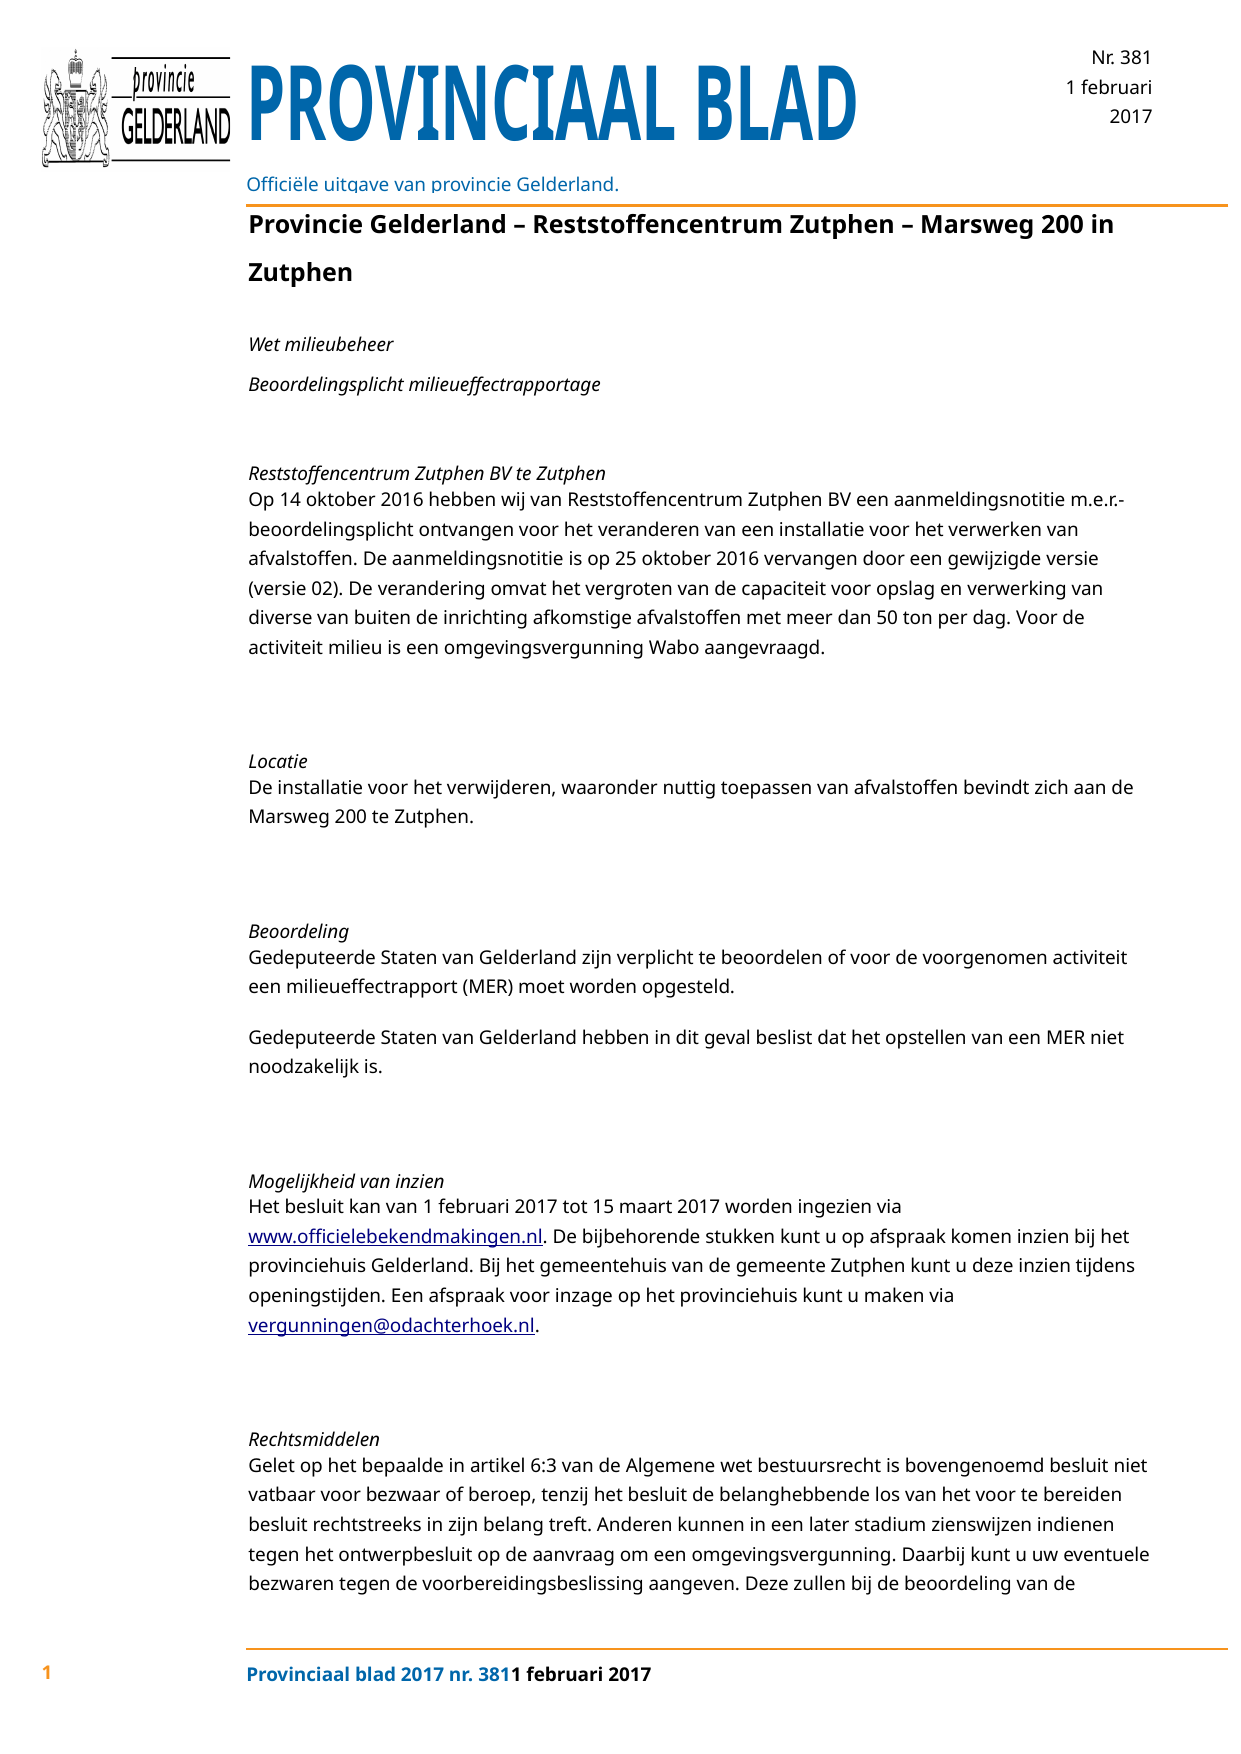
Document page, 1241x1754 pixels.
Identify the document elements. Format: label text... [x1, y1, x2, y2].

text Provincie Gelderland – Reststoffencentrum Zutphen – Marsweg 200 in Zutphen [248, 207, 1152, 288]
text Gedeputeerde Staten van Gelderland hebben in dit geval beslist dat het opstellen van een MER niet noodzakelijk is. [248, 1024, 1152, 1079]
text Beoordelingsplicht milieueffectrapportage [248, 371, 1152, 396]
text Gedeputeerde Staten van Gelderland zijn verplicht te beoordelen of voor de voorgenomen activiteit een milieueffectrapport (MER) moet worden opgesteld. [248, 944, 1152, 999]
text Locatie [248, 748, 1152, 774]
text Reststoffencentrum Zutphen BV te Zutphen [248, 460, 1152, 486]
text Beoordeling [248, 918, 1152, 944]
text De installatie voor het verwijderen, waaronder nuttig toepassen van afvalstoffen bevindt zich aan de Marsweg 200 te Zutphen. [248, 774, 1152, 829]
text Op 14 oktober 2016 hebben wij van Reststoffencentrum Zutphen BV een aanmeldingsnotitie m.e.r.-beoordelingsplicht ontvangen voor het veranderen van een installatie voor het verwerken van afvalstoffen. De aanmeldingsnotitie is op 25 oktober 2016 vervangen door een gewijzigde versie (versie 02). De verandering omvat het vergroten van de capaciteit voor opslag en verwerking van diverse van buiten de inrichting afkomstige afvalstoffen met meer dan 50 ton per dag. Voor de activiteit milieu is een omgevingsvergunning Wabo aangevraagd. [248, 486, 1152, 660]
picture [41, 47, 231, 172]
text Het besluit kan van 1 februari 2017 tot 15 maart 2017 worden ingezien via www.officielebekendmakingen.nl. De bijbehorende stukken kunt u op afspraak komen inzien bij het provinciehuis Gelderland. Bij het gemeentehuis van de gemeente Zutphen kunt u deze inzien tijdens openingstijden. Een afspraak voor inzage op het provinciehuis kunt u maken via vergunningen@odachterhoek.nl. [248, 1193, 1152, 1338]
text Mogelijkheid van inzien [248, 1168, 1152, 1193]
text Gelet op het bepaalde in artikel 6:3 van de Algemene wet bestuursrecht is bovengenoemd besluit niet vatbaar voor bezwaar of beroep, tenzij het besluit de belanghebbende los van het voor te bereiden besluit rechtstreeks in zijn belang treft. Anderen kunnen in een later stadium zienswijzen indienen tegen het ontwerpbesluit op de aanvraag om een omgevingsvergunning. Daarbij kunt u uw eventuele bezwaren tegen de voorbereidingsbeslissing aangeven. Deze zullen bij de beoordeling van de [248, 1452, 1152, 1596]
text Rechtsmiddelen [248, 1426, 1152, 1452]
text Wet milieubeheer [248, 331, 1152, 357]
